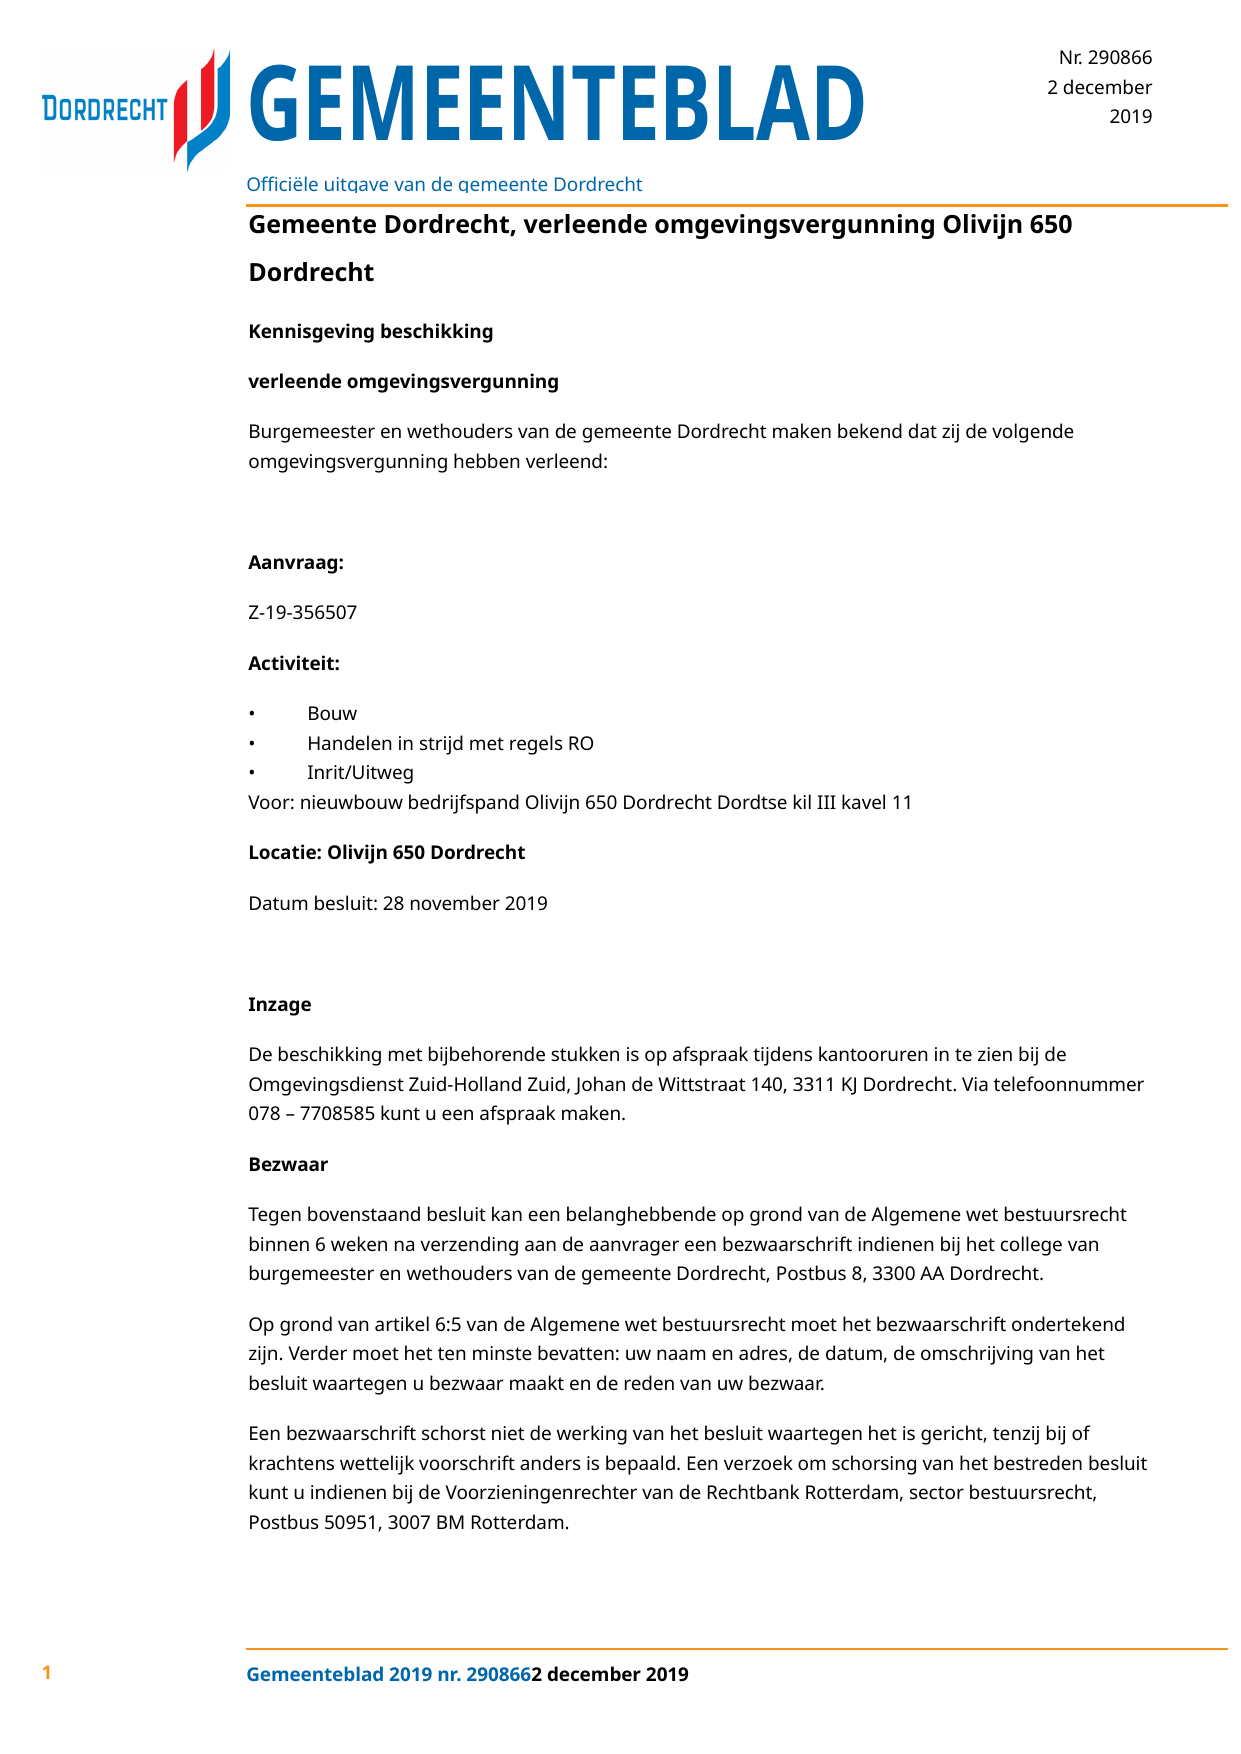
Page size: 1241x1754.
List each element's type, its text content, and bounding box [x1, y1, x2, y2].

text verleende omgevingsvergunning [248, 368, 1152, 394]
text Gemeente Dordrecht, verleende omgevingsvergunning Olivijn 650 Dordrecht [248, 207, 1152, 288]
list Bouw [248, 700, 1152, 726]
text Burgemeester en wethouders van de gemeente Dordrecht maken bekend dat zij de volgende omgevingsvergunning hebben verleend: [248, 419, 1152, 474]
text Aanvraag: [248, 549, 1152, 575]
list Handelen in strijd met regels RO [248, 730, 1152, 756]
text Locatie: Olivijn 650 Dordrecht [248, 839, 1152, 865]
text Tegen bovenstaand besluit kan een belanghebbende op grond van de Algemene wet bestuursrecht binnen 6 weken na verzending aan de aanvrager een bezwaarschrift indienen bij het college van burgemeester en wethouders van de gemeente Dordrecht, Postbus 8, 3300 AA Dordrecht. [248, 1201, 1152, 1286]
list Inrit/Uitweg [248, 759, 1152, 785]
text Activiteit: [248, 650, 1152, 676]
text Kennisgeving beschikking [248, 318, 1152, 344]
text Bezwaar [248, 1151, 1152, 1177]
text Datum besluit: 28 november 2019 [248, 890, 1152, 916]
text Op grond van artikel 6:5 van de Algemene wet bestuursrecht moet het bezwaarschrift ondertekend zijn. Verder moet het ten minste bevatten: uw naam en adres, de datum, de omschrijving van het besluit waartegen u bezwaar maakt en de reden van uw bezwaar. [248, 1311, 1152, 1396]
text Voor: nieuwbouw bedrijfspand Olivijn 650 Dordrecht Dordtse kil III kavel 11 [248, 789, 1152, 815]
picture [41, 47, 231, 172]
text Een bezwaarschrift schorst niet de werking van het besluit waartegen het is gericht, tenzij bij of krachtens wettelijk voorschrift anders is bepaald. Een verzoek om schorsing van het bestreden besluit kunt u indienen bij de Voorzieningenrechter van de Rechtbank Rotterdam, sector bestuursrecht, Postbus 50951, 3007 BM Rotterdam. [248, 1420, 1152, 1535]
text Inzage [248, 991, 1152, 1017]
text De beschikking met bijbehorende stukken is op afspraak tijdens kantooruren in te zien bij de Omgevingsdienst Zuid-Holland Zuid, Johan de Wittstraat 140, 3311 KJ Dordrecht. Via telefoonnummer 078 – 7708585 kunt u een afspraak maken. [248, 1041, 1152, 1126]
text Z-19-356507 [248, 599, 1152, 625]
